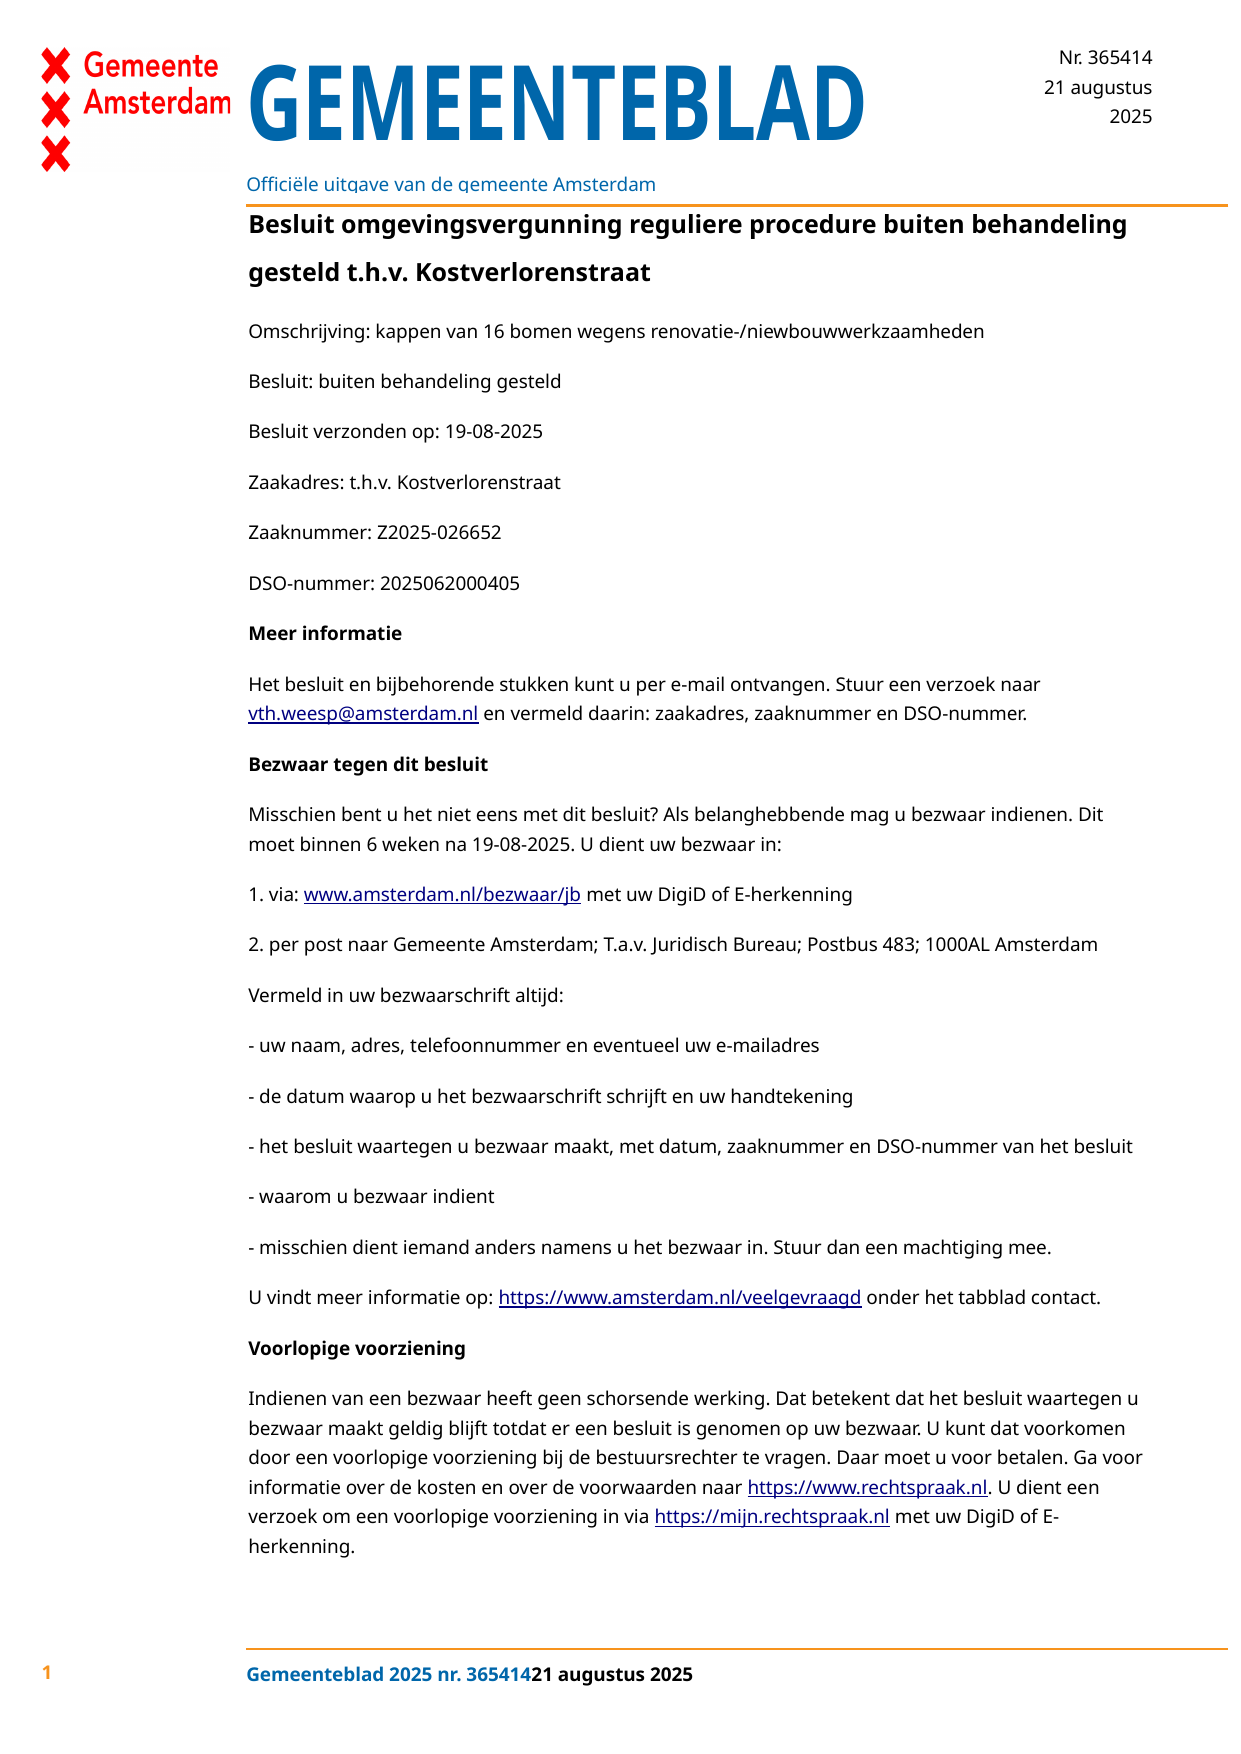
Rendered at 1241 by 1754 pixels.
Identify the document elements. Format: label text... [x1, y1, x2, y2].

picture [41, 47, 231, 172]
text Indienen van een bezwaar heeft geen schorsende werking. Dat betekent dat het besluit waartegen u bezwaar maakt geldig blijft totdat er een besluit is genomen op uw bezwaar. U kunt dat voorkomen door een voorlopige voorziening bij de bestuursrechter te vragen. Daar moet u voor betalen. Ga voor informatie over de kosten en over de voorwaarden naar https://www.rechtspraak.nl. U dient een verzoek om een voorlopige voorziening in via https://mijn.rechtspraak.nl met uw DigiD of E-herkenning. [248, 1385, 1152, 1559]
text Zaaknummer: Z2025-026652 [248, 519, 1152, 545]
text Vermeld in uw bezwaarschrift altijd: [248, 982, 1152, 1008]
text - uw naam, adres, telefoonnummer en eventueel uw e-mailadres [248, 1032, 1152, 1058]
text 2. per post naar Gemeente Amsterdam; T.a.v. Juridisch Bureau; Postbus 483; 1000AL Amsterdam [248, 932, 1152, 957]
text Besluit verzonden op: 19-08-2025 [248, 419, 1152, 444]
text Besluit: buiten behandeling gesteld [248, 368, 1152, 394]
text U vindt meer informatie op: https://www.amsterdam.nl/veelgevraagd onder het tabblad contact. [248, 1284, 1152, 1310]
text Misschien bent u het niet eens met dit besluit? Als belanghebbende mag u bezwaar indienen. Dit moet binnen 6 weken na 19-08-2025. U dient uw bezwaar in: [248, 801, 1152, 857]
text Meer informatie [248, 620, 1152, 646]
text Besluit omgevingsvergunning reguliere procedure buiten behandeling gesteld t.h.v. Kostverlorenstraat [248, 207, 1152, 288]
text Bezwaar tegen dit besluit [248, 751, 1152, 777]
text 1. via: www.amsterdam.nl/bezwaar/jb met uw DigiD of E-herkenning [248, 881, 1152, 907]
text - de datum waarop u het bezwaarschrift schrijft en uw handtekening [248, 1083, 1152, 1109]
text Het besluit en bijbehorende stukken kunt u per e-mail ontvangen. Stuur een verzoek naar vth.weesp@amsterdam.nl en vermeld daarin: zaakadres, zaaknummer en DSO-nummer. [248, 671, 1152, 726]
text Omschrijving: kappen van 16 bomen wegens renovatie-/niewbouwwerkzaamheden [248, 318, 1152, 344]
text - waarom u bezwaar indient [248, 1184, 1152, 1209]
text Zaakadres: t.h.v. Kostverlorenstraat [248, 469, 1152, 495]
text - misschien dient iemand anders namens u het bezwaar in. Stuur dan een machtiging mee. [248, 1234, 1152, 1260]
text Voorlopige voorziening [248, 1335, 1152, 1361]
text DSO-nummer: 2025062000405 [248, 570, 1152, 596]
text - het besluit waartegen u bezwaar maakt, met datum, zaaknummer en DSO-nummer van het besluit [248, 1133, 1152, 1159]
